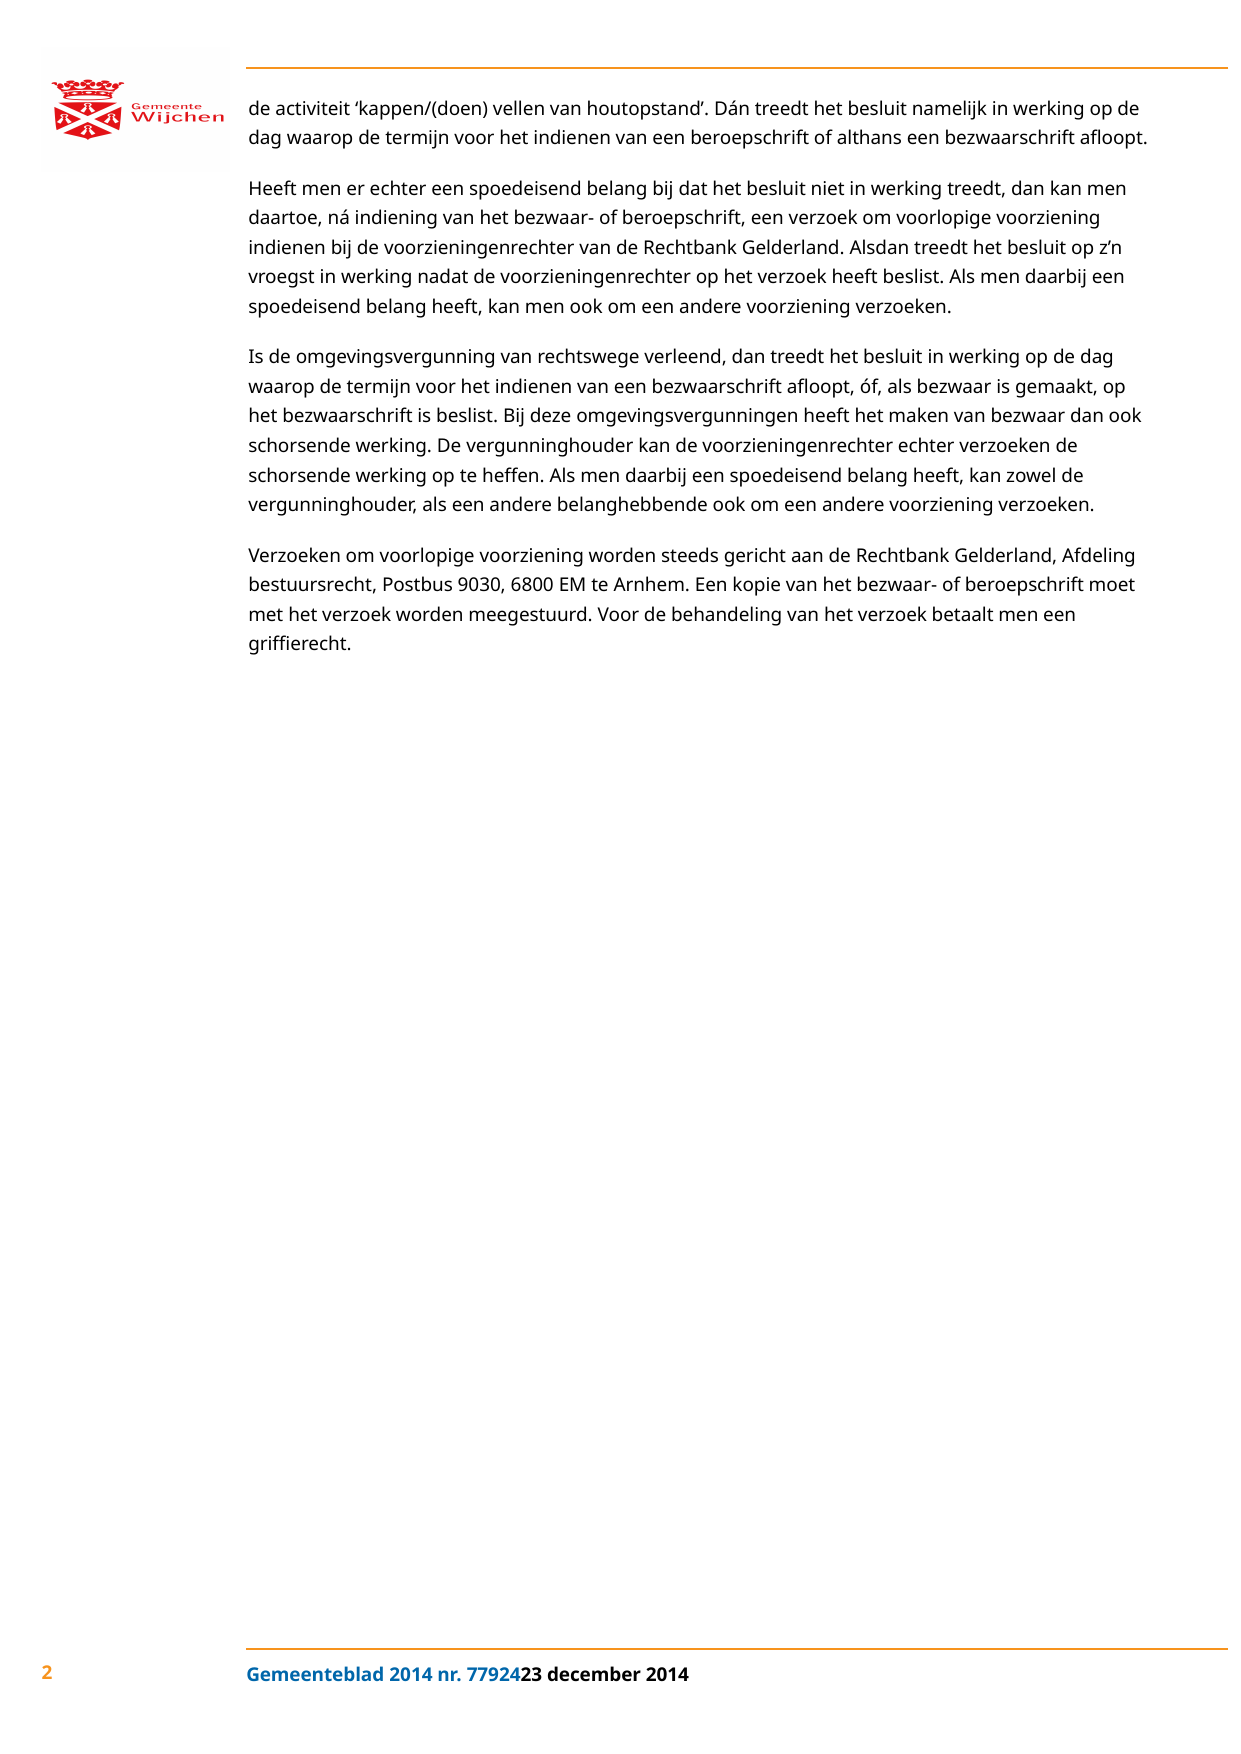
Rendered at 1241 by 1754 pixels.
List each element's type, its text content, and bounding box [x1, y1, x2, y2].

picture [41, 47, 231, 172]
text Verzoeken om voorlopige voorziening worden steeds gericht aan de Rechtbank Gelderland, Afdeling bestuursrecht, Postbus 9030, 6800 EM te Arnhem. Een kopie van het bezwaar- of beroepschrift moet met het verzoek worden meegestuurd. Voor de behandeling van het verzoek betaalt men een griffierecht. [248, 542, 1152, 656]
text Is de omgevingsvergunning van rechtswege verleend, dan treedt het besluit in werking op de dag waarop de termijn voor het indienen van een bezwaarschrift afloopt, óf, als bezwaar is gemaakt, op het bezwaarschrift is beslist. Bij deze omgevingsvergunningen heeft het maken van bezwaar dan ook schorsende werking. De vergunninghouder kan de voorzieningenrechter echter verzoeken de schorsende werking op te heffen. Als men daarbij een spoedeisend belang heeft, kan zowel de vergunninghouder, als een andere belanghebbende ook om een andere voorziening verzoeken. [248, 343, 1152, 517]
text de activiteit ‘kappen/(doen) vellen van houtopstand’. Dán treedt het besluit namelijk in werking op de dag waarop de termijn voor het indienen van een beroepschrift of althans een bezwaarschrift afloopt. [248, 95, 1152, 150]
text Heeft men er echter een spoedeisend belang bij dat het besluit niet in werking treedt, dan kan men daartoe, ná indiening van het bezwaar- of beroepschrift, een verzoek om voorlopige voorziening indienen bij de voorzieningenrechter van de Rechtbank Gelderland. Alsdan treedt het besluit op z’n vroegst in werking nadat de voorzieningenrechter op het verzoek heeft beslist. Als men daarbij een spoedeisend belang heeft, kan men ook om een andere voorziening verzoeken. [248, 175, 1152, 319]
